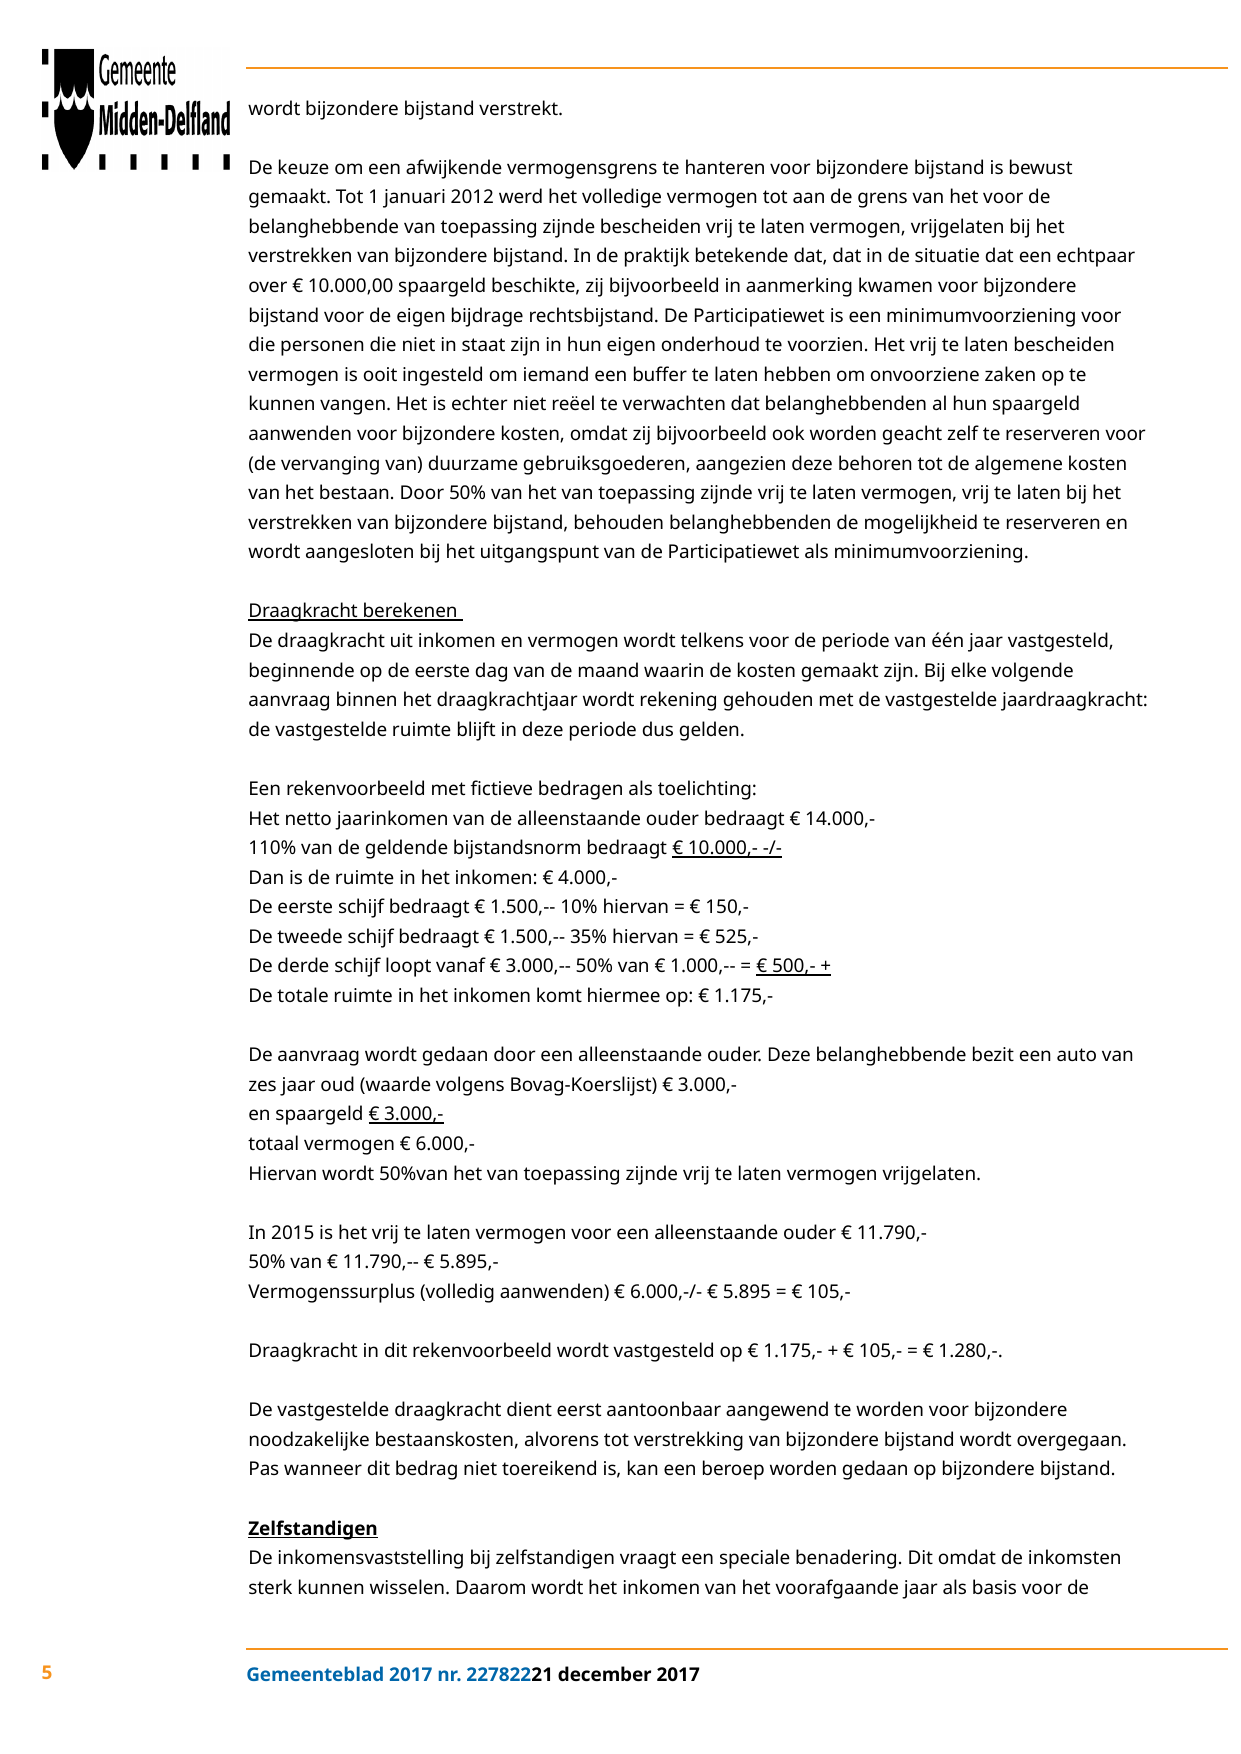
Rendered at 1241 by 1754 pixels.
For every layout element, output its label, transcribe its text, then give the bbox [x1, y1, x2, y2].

text 50% van € 11.790,-- € 5.895,- [248, 1248, 1152, 1274]
text De vastgestelde draagkracht dient eerst aantoonbaar aangewend te worden voor bijzondere noodzakelijke bestaanskosten, alvorens tot verstrekking van bijzondere bijstand wordt overgegaan. Pas wanneer dit bedrag niet toereikend is, kan een beroep worden gedaan op bijzondere bijstand. [248, 1396, 1152, 1481]
text De tweede schijf bedraagt € 1.500,-- 35% hiervan = € 525,- [248, 923, 1152, 949]
text De draagkracht uit inkomen en vermogen wordt telkens voor de periode van één jaar vastgesteld, beginnende op de eerste dag van de maand waarin de kosten gemaakt zijn. Bij elke volgende aanvraag binnen het draagkrachtjaar wordt rekening gehouden met de vastgestelde jaardraagkracht: de vastgestelde ruimte blijft in deze periode dus gelden. [248, 627, 1152, 742]
text en spaargeld € 3.000,- [248, 1101, 1152, 1126]
text Dan is de ruimte in het inkomen: € 4.000,- [248, 864, 1152, 890]
text De keuze om een afwijkende vermogensgrens te hanteren voor bijzondere bijstand is bewust gemaakt. Tot 1 januari 2012 werd het volledige vermogen tot aan de grens van het voor de belanghebbende van toepassing zijnde bescheiden vrij te laten vermogen, vrijgelaten bij het verstrekken van bijzondere bijstand. In de praktijk betekende dat, dat in de situatie dat een echtpaar over € 10.000,00 spaargeld beschikte, zij bijvoorbeeld in aanmerking kwamen voor bijzondere bijstand voor de eigen bijdrage rechtsbijstand. De Participatiewet is een minimumvoorziening voor die personen die niet in staat zijn in hun eigen onderhoud te voorzien. Het vrij te laten bescheiden vermogen is ooit ingesteld om iemand een buffer te laten hebben om onvoorziene zaken op te kunnen vangen. Het is echter niet reëel te verwachten dat belanghebbenden al hun spaargeld aanwenden voor bijzondere kosten, omdat zij bijvoorbeeld ook worden geacht zelf te reserveren voor (de vervanging van) duurzame gebruiksgoederen, aangezien deze behoren tot de algemene kosten van het bestaan. Door 50% van het van toepassing zijnde vrij te laten vermogen, vrij te laten bij het verstrekken van bijzondere bijstand, behouden belanghebbenden de mogelijkheid te reserveren en wordt aangesloten bij het uitgangspunt van de Participatiewet als minimumvoorziening. [248, 154, 1152, 564]
text De totale ruimte in het inkomen komt hiermee op: € 1.175,- [248, 982, 1152, 1008]
text Zelfstandigen [248, 1515, 1152, 1541]
text Hiervan wordt 50%van het van toepassing zijnde vrij te laten vermogen vrijgelaten. [248, 1160, 1152, 1186]
text In 2015 is het vrij te laten vermogen voor een alleenstaande ouder € 11.790,- [248, 1219, 1152, 1245]
text wordt bijzondere bijstand verstrekt. [248, 95, 1152, 121]
text Het netto jaarinkomen van de alleenstaande ouder bedraagt € 14.000,- [248, 805, 1152, 831]
text De inkomensvaststelling bij zelfstandigen vraagt een speciale benadering. Dit omdat de inkomsten sterk kunnen wisselen. Daarom wordt het inkomen van het voorafgaande jaar als basis voor de [248, 1544, 1152, 1600]
picture [41, 47, 231, 172]
text totaal vermogen € 6.000,- [248, 1130, 1152, 1156]
text Een rekenvoorbeeld met fictieve bedragen als toelichting: [248, 775, 1152, 801]
text De eerste schijf bedraagt € 1.500,-- 10% hiervan = € 150,- [248, 893, 1152, 919]
text 110% van de geldende bijstandsnorm bedraagt € 10.000,- -/- [248, 834, 1152, 860]
text De aanvraag wordt gedaan door een alleenstaande ouder. Deze belanghebbende bezit een auto van zes jaar oud (waarde volgens Bovag-Koerslijst) € 3.000,- [248, 1041, 1152, 1097]
text Draagkracht berekenen [248, 598, 1152, 623]
text De derde schijf loopt vanaf € 3.000,-- 50% van € 1.000,-- = € 500,- + [248, 953, 1152, 978]
text Vermogenssurplus (volledig aanwenden) € 6.000,-/- € 5.895 = € 105,- [248, 1278, 1152, 1304]
text Draagkracht in dit rekenvoorbeeld wordt vastgesteld op € 1.175,- + € 105,- = € 1.280,-. [248, 1337, 1152, 1363]
